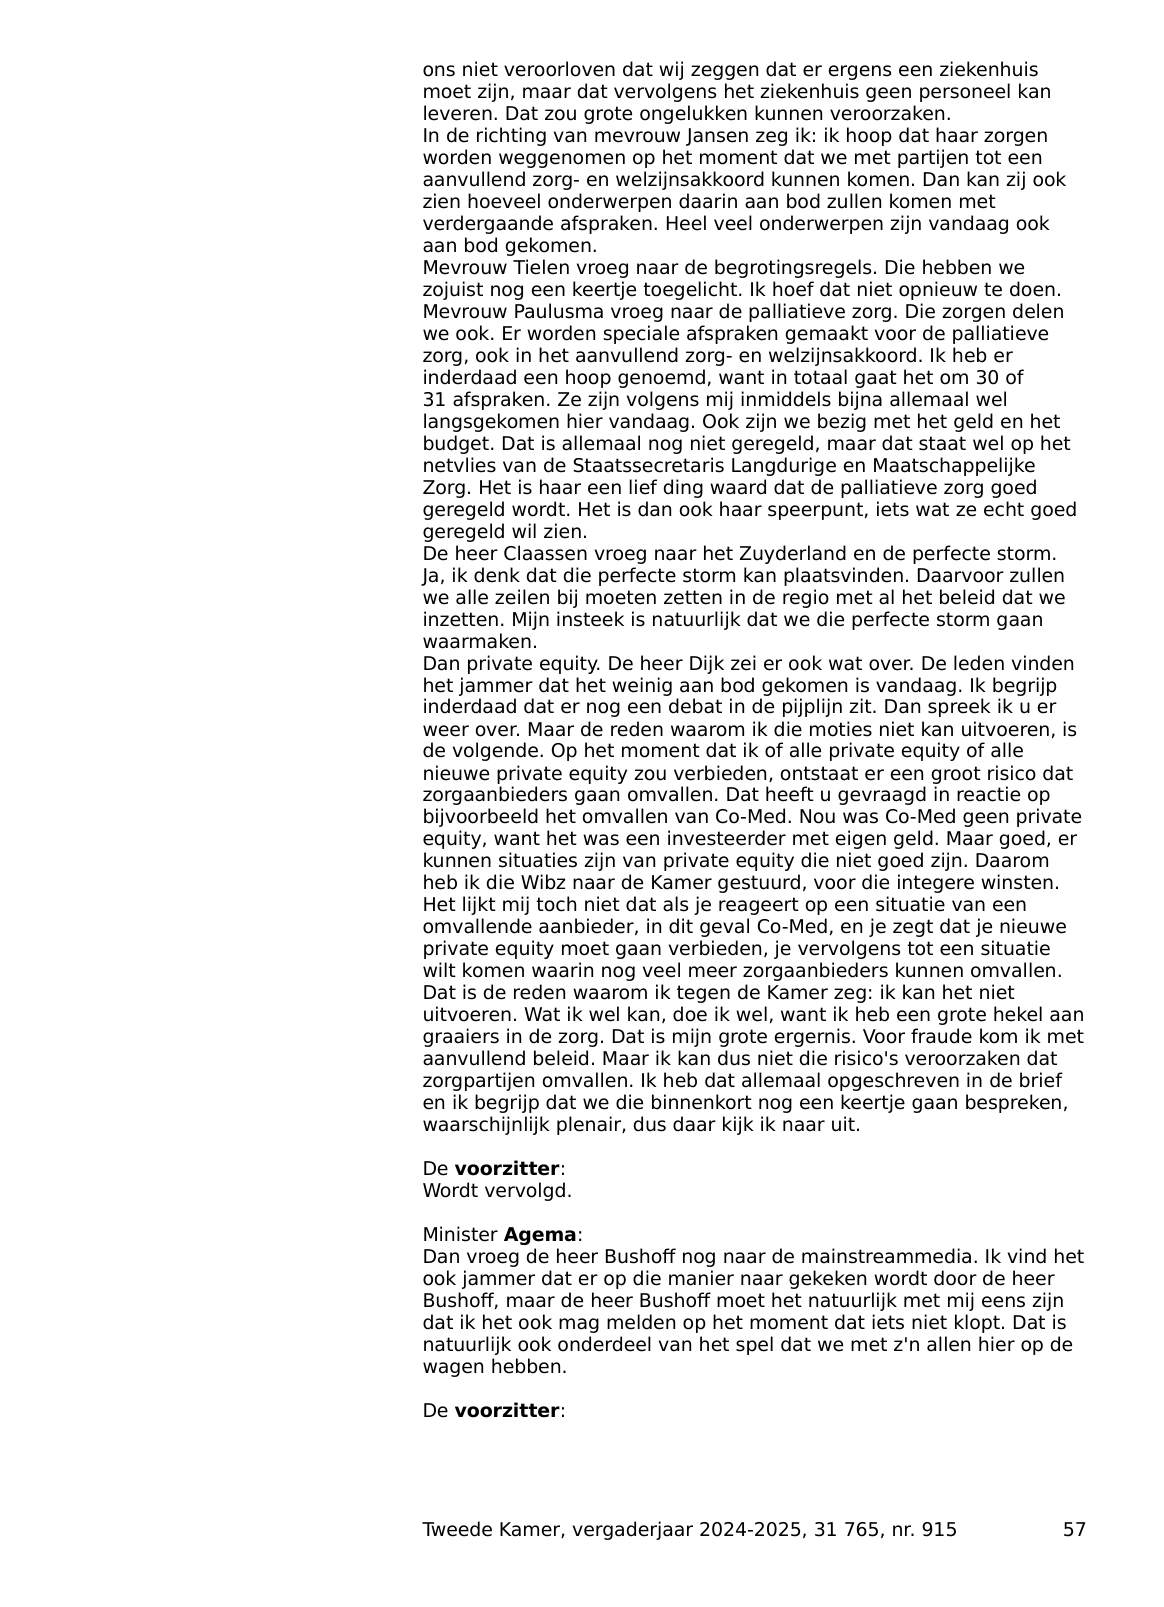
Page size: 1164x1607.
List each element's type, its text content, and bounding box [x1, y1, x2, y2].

text Wordt vervolgd. [422, 1180, 1087, 1202]
text Minister Agema: [422, 1224, 1087, 1246]
text Dan private equity. De heer Dijk zei er ook wat over. De leden vinden het jammer dat het weinig aan bod gekomen is vandaag. Ik begrijp inderdaad dat er nog een debat in de pijplijn zit. Dan spreek ik u er weer over. Maar de reden waarom ik die moties niet kan uitvoeren, is de volgende. Op het moment dat ik of alle private equity of alle nieuwe private equity zou verbieden, ontstaat er een groot risico dat zorgaanbieders gaan omvallen. Dat heeft u gevraagd in reactie op bijvoorbeeld het omvallen van Co-Med. Nou was Co-Med geen private equity, want het was een investeerder met eigen geld. Maar goed, er kunnen situaties zijn van private equity die niet goed zijn. Daarom heb ik die Wibz naar de Kamer gestuurd, voor die integere winsten. Het lijkt mij toch niet dat als je reageert op een situatie van een omvallende aanbieder, in dit geval Co-Med, en je zegt dat je nieuwe private equity moet gaan verbieden, je vervolgens tot een situatie wilt komen waarin nog veel meer zorgaanbieders kunnen omvallen. Dat is de reden waarom ik tegen de Kamer zeg: ik kan het niet uitvoeren. Wat ik wel kan, doe ik wel, want ik heb een grote hekel aan graaiers in de zorg. Dat is mijn grote ergernis. Voor fraude kom ik met aanvullend beleid. Maar ik kan dus niet die risico's veroorzaken dat zorgpartijen omvallen. Ik heb dat allemaal opgeschreven in de brief en ik begrijp dat we die binnenkort nog een keertje gaan bespreken, waarschijnlijk plenair, dus daar kijk ik naar uit. [422, 652, 1087, 1136]
text De voorzitter: [422, 1400, 1087, 1422]
text ons niet veroorloven dat wij zeggen dat er ergens een ziekenhuis moet zijn, maar dat vervolgens het ziekenhuis geen personeel kan leveren. Dat zou grote ongelukken kunnen veroorzaken. [422, 59, 1087, 125]
text De heer Claassen vroeg naar het Zuyderland en de perfecte storm. Ja, ik denk dat die perfecte storm kan plaatsvinden. Daarvoor zullen we alle zeilen bij moeten zetten in de regio met al het beleid dat we inzetten. Mijn insteek is natuurlijk dat we die perfecte storm gaan waarmaken. [422, 543, 1087, 652]
text In de richting van mevrouw Jansen zeg ik: ik hoop dat haar zorgen worden weggenomen op het moment dat we met partijen tot een aanvullend zorg- en welzijnsakkoord kunnen komen. Dan kan zij ook zien hoeveel onderwerpen daarin aan bod zullen komen met verdergaande afspraken. Heel veel onderwerpen zijn vandaag ook aan bod gekomen. [422, 125, 1087, 257]
text Mevrouw Paulusma vroeg naar de palliatieve zorg. Die zorgen delen we ook. Er worden speciale afspraken gemaakt voor de palliatieve zorg, ook in het aanvullend zorg- en welzijnsakkoord. Ik heb er inderdaad een hoop genoemd, want in totaal gaat het om 30 of 31 afspraken. Ze zijn volgens mij inmiddels bijna allemaal wel langsgekomen hier vandaag. Ook zijn we bezig met het geld en het budget. Dat is allemaal nog niet geregeld, maar dat staat wel op het netvlies van de Staatssecretaris Langdurige en Maatschappelijke Zorg. Het is haar een lief ding waard dat de palliatieve zorg goed geregeld wordt. Het is dan ook haar speerpunt, iets wat ze echt goed geregeld wil zien. [422, 301, 1087, 543]
text Dan vroeg de heer Bushoff nog naar de mainstreammedia. Ik vind het ook jammer dat er op die manier naar gekeken wordt door de heer Bushoff, maar de heer Bushoff moet het natuurlijk met mij eens zijn dat ik het ook mag melden op het moment dat iets niet klopt. Dat is natuurlijk ook onderdeel van het spel dat we met z'n allen hier op de wagen hebben. [422, 1246, 1087, 1378]
text Mevrouw Tielen vroeg naar de begrotingsregels. Die hebben we zojuist nog een keertje toegelicht. Ik hoef dat niet opnieuw te doen. [422, 257, 1087, 301]
text De voorzitter: [422, 1158, 1087, 1180]
